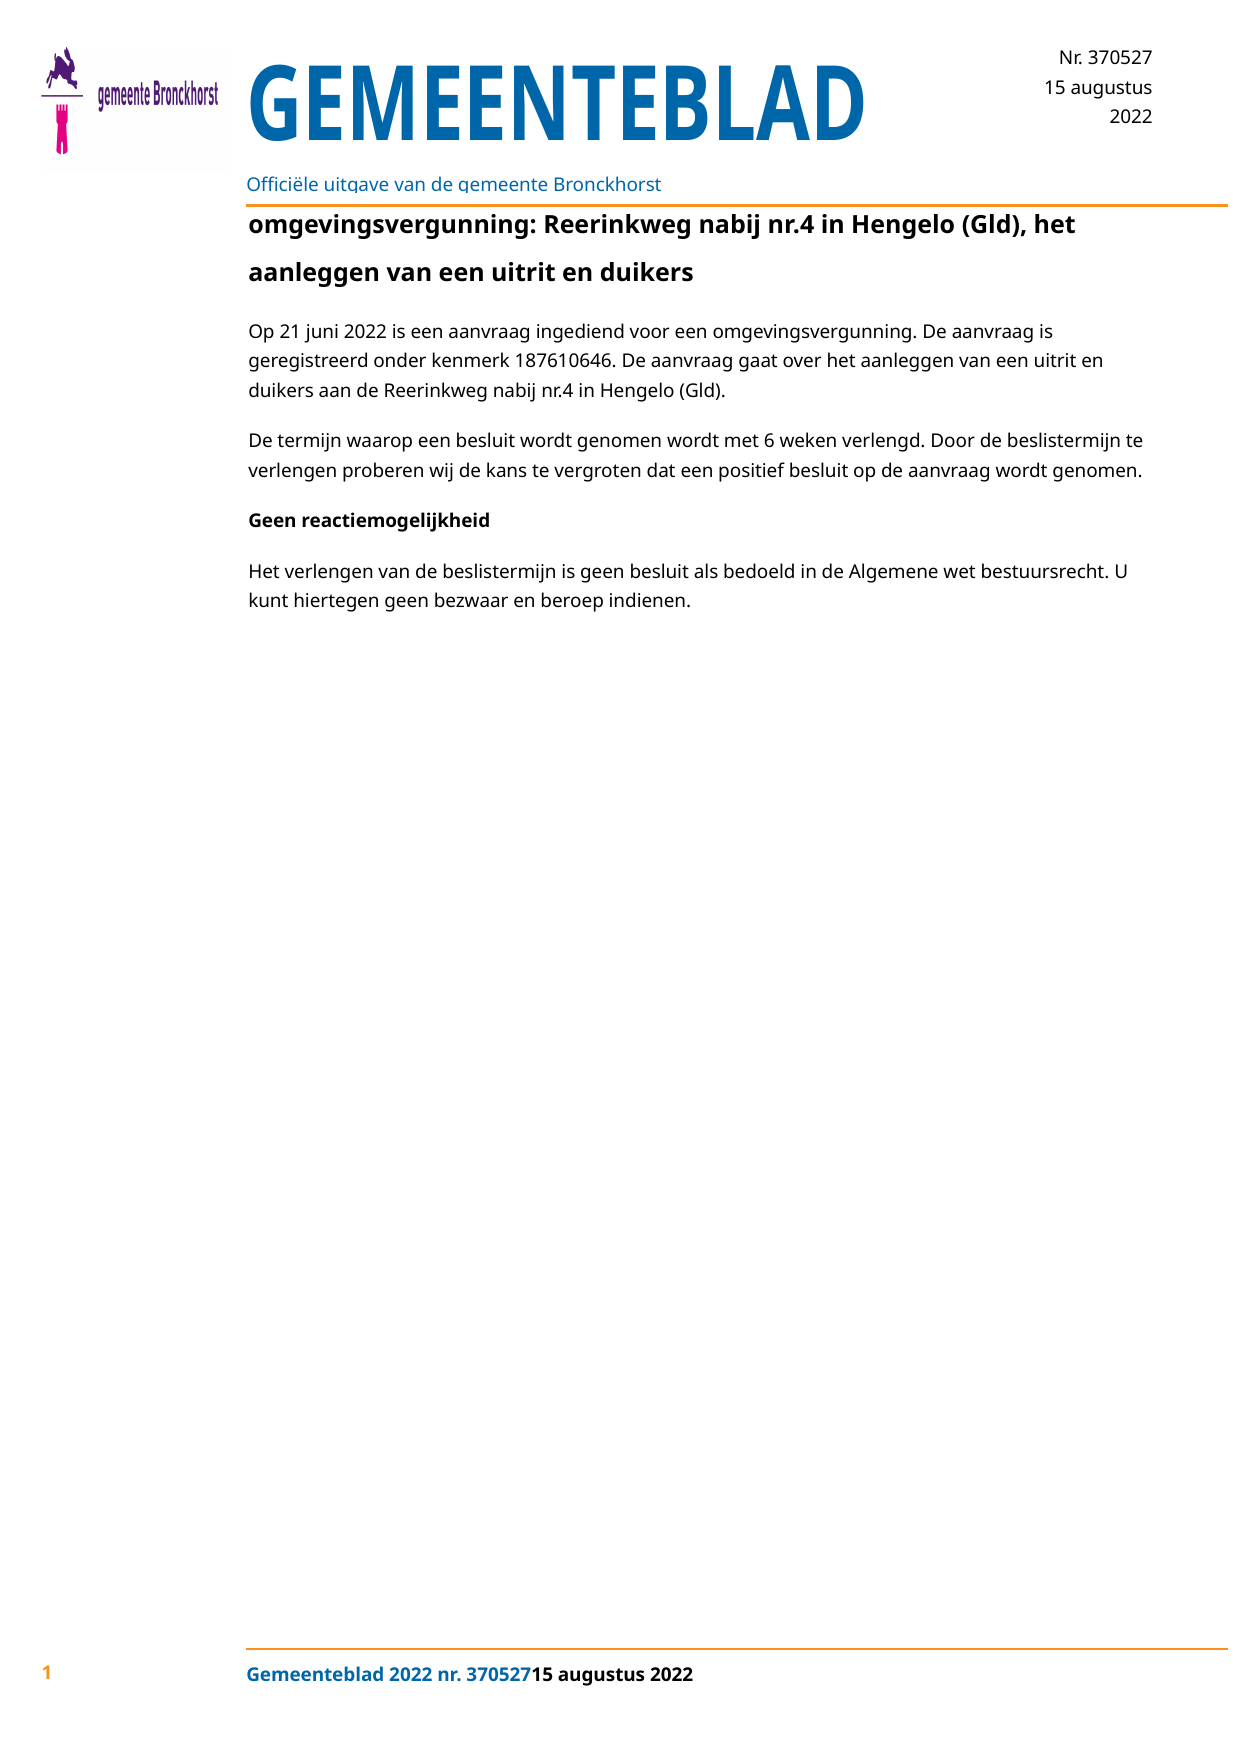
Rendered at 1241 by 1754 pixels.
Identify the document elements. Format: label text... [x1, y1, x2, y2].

text De termijn waarop een besluit wordt genomen wordt met 6 weken verlengd. Door de beslistermijn te verlengen proberen wij de kans te vergroten dat een positief besluit op de aanvraag wordt genomen. [248, 427, 1152, 483]
text Geen reactiemogelijkheid [248, 507, 1152, 533]
text Het verlengen van de beslistermijn is geen besluit als bedoeld in de Algemene wet bestuursrecht. U kunt hiertegen geen bezwaar en beroep indienen. [248, 558, 1152, 613]
text omgevingsvergunning: Reerinkweg nabij nr.4 in Hengelo (Gld), het aanleggen van een uitrit en duikers [248, 207, 1152, 288]
picture [41, 47, 231, 172]
text Op 21 juni 2022 is een aanvraag ingediend voor een omgevingsvergunning. De aanvraag is geregistreerd onder kenmerk 187610646. De aanvraag gaat over het aanleggen van een uitrit en duikers aan de Reerinkweg nabij nr.4 in Hengelo (Gld). [248, 318, 1152, 403]
